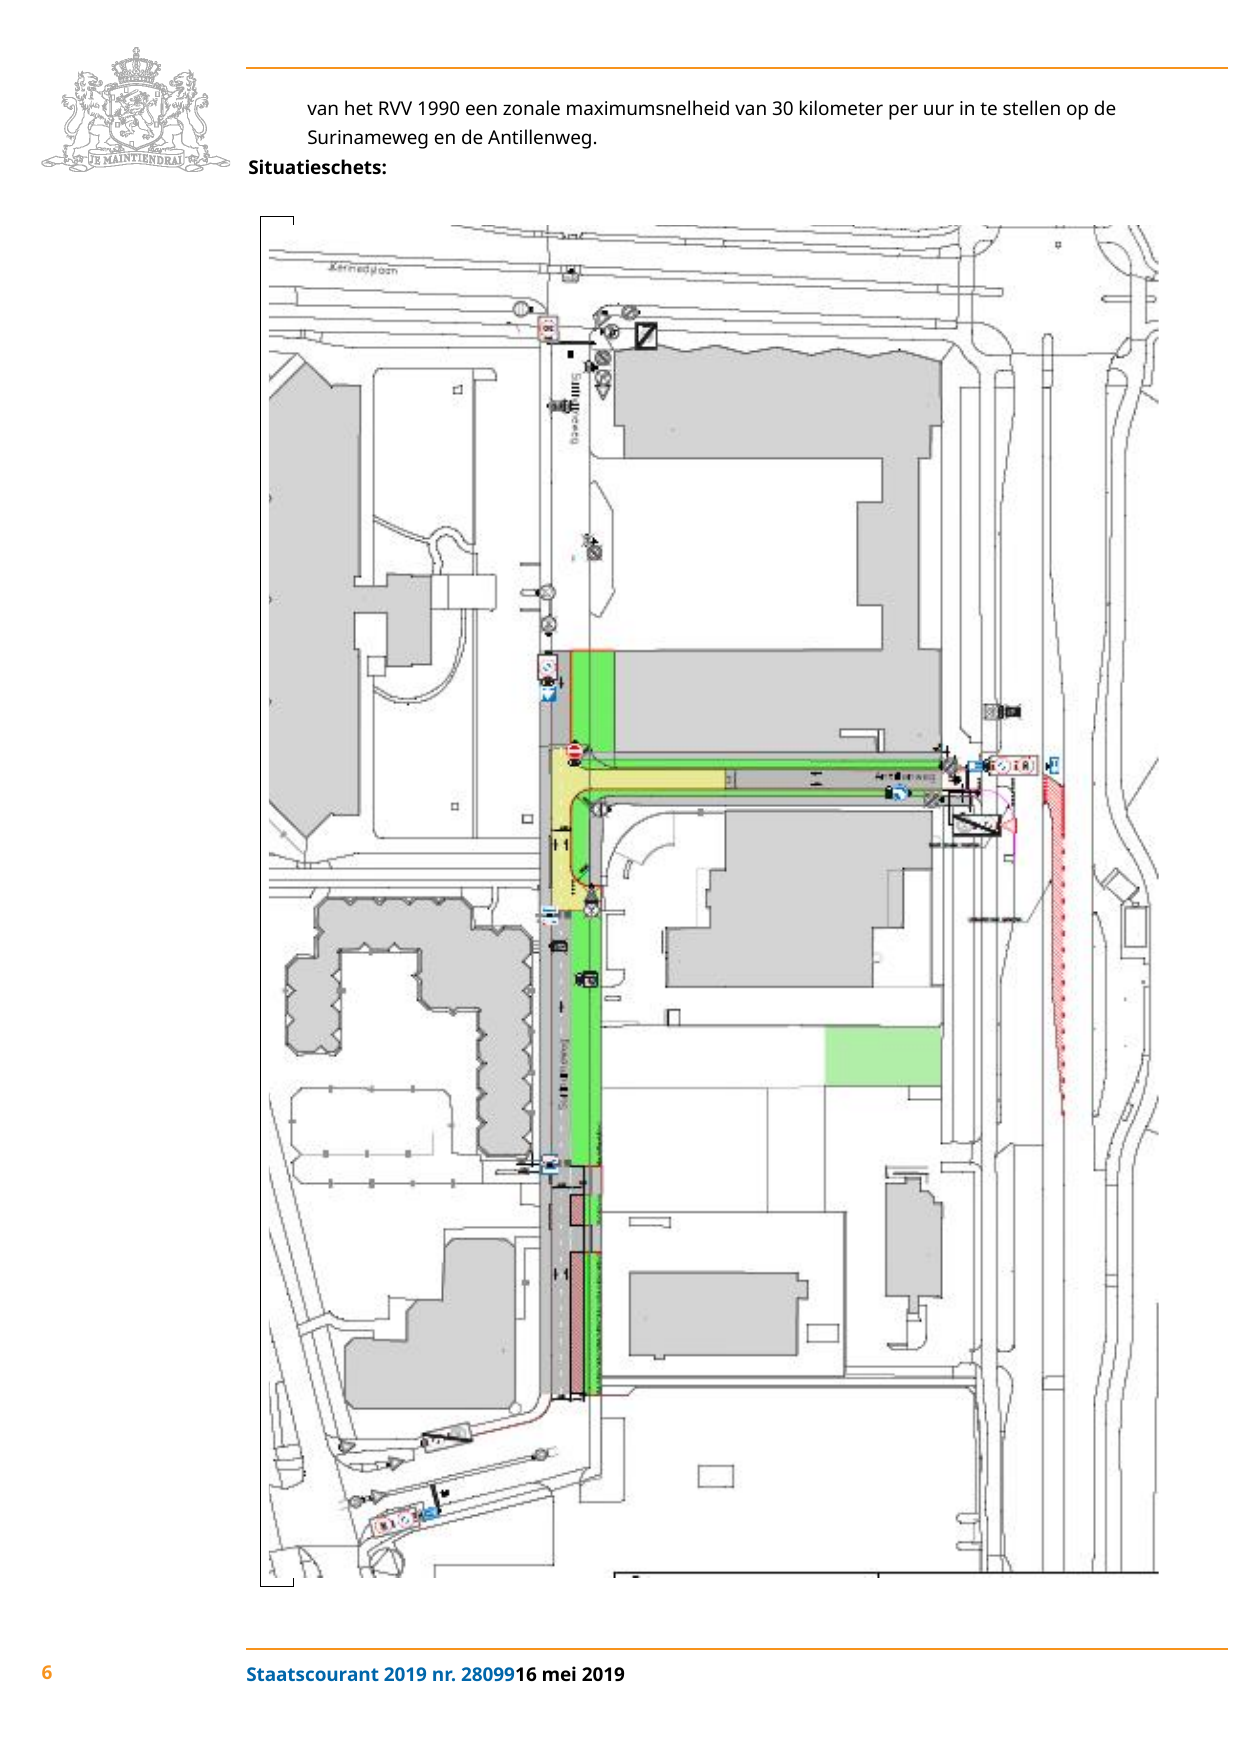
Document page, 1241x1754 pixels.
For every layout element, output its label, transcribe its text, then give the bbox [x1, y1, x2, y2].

picture [41, 47, 231, 172]
picture [268, 225, 1159, 1578]
list van het RVV 1990 een zonale maximumsnelheid van 30 kilometer per uur in te stellen op de Surinameweg en de Antillenweg. [248, 95, 1152, 150]
text Situatieschets: [248, 154, 1152, 180]
